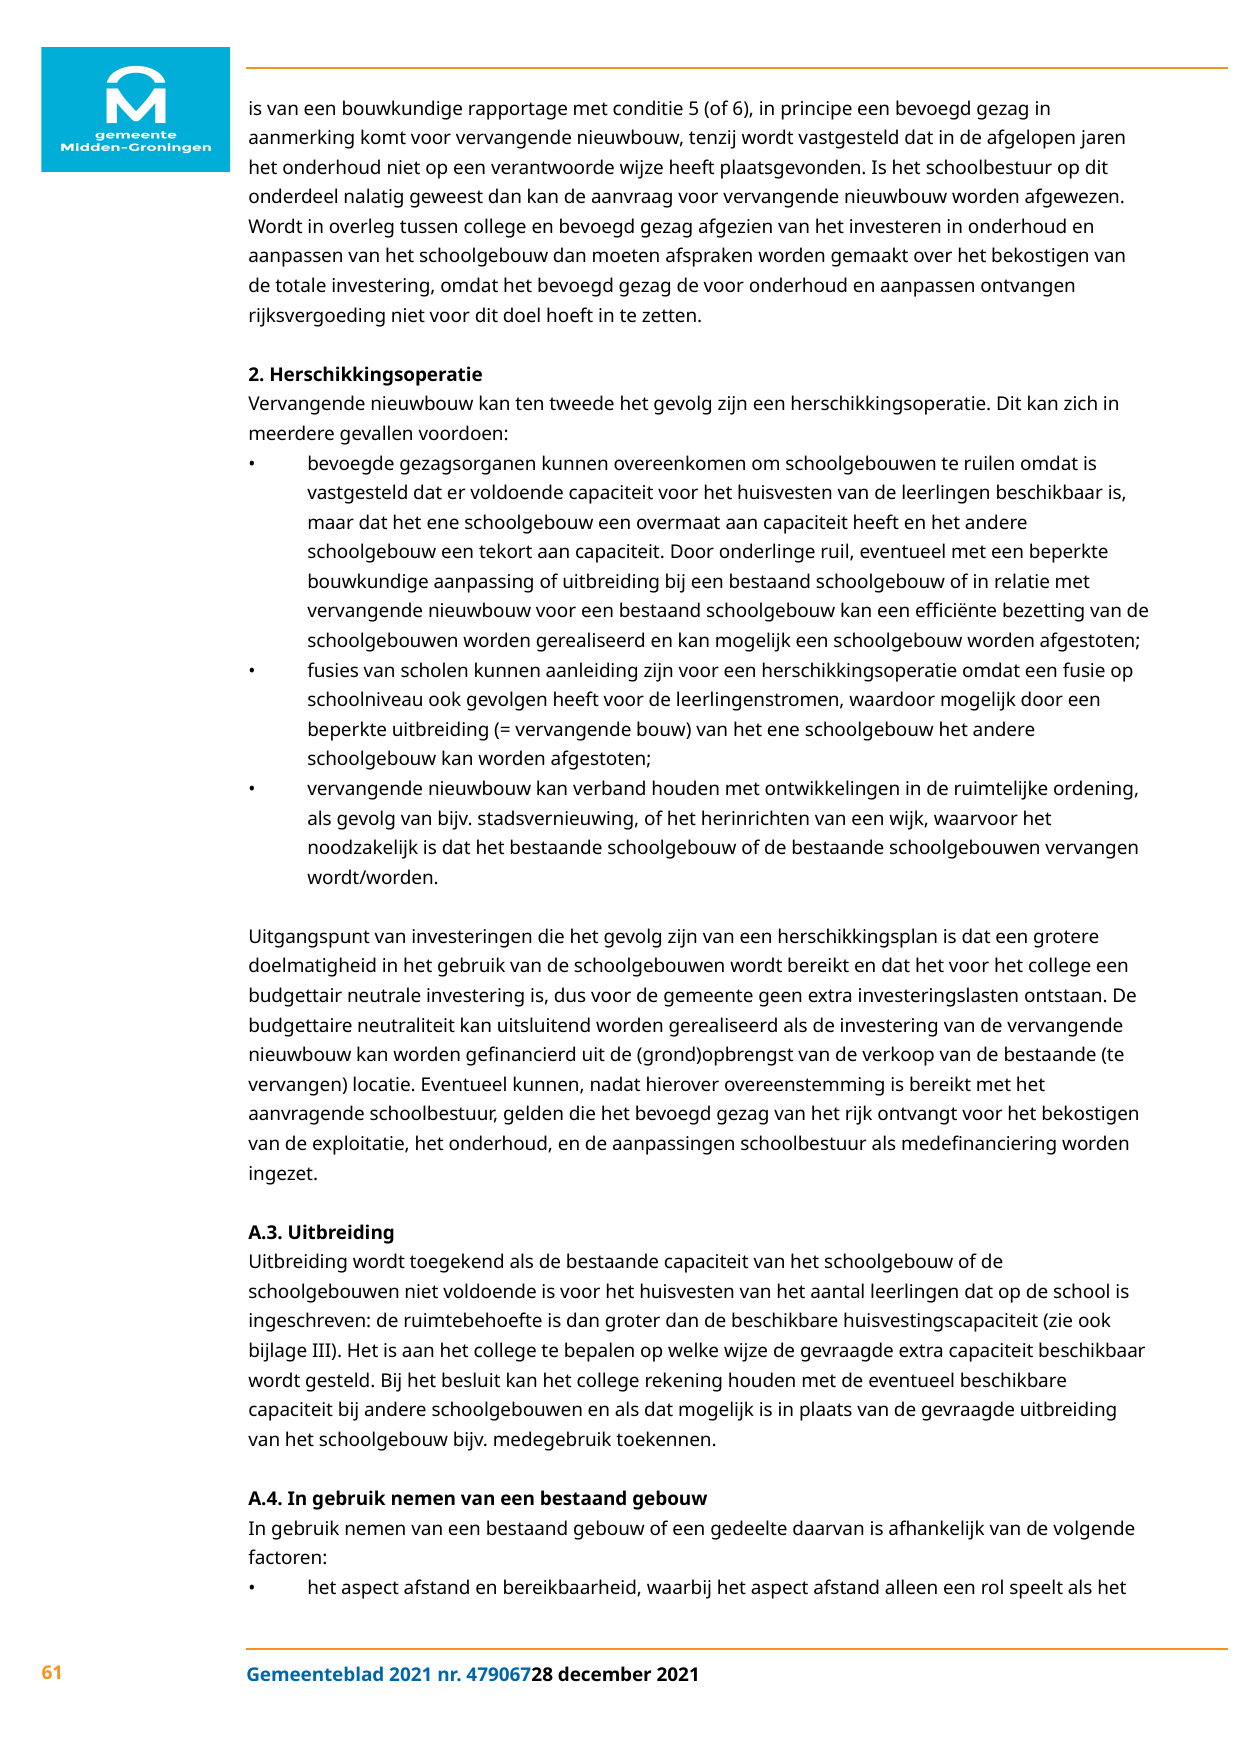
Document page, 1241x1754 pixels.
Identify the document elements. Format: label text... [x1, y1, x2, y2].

text is van een bouwkundige rapportage met conditie 5 (of 6), in principe een bevoegd gezag in aanmerking komt voor vervangende nieuwbouw, tenzij wordt vastgesteld dat in de afgelopen jaren het onderhoud niet op een verantwoorde wijze heeft plaatsgevonden. Is het schoolbestuur op dit onderdeel nalatig geweest dan kan de aanvraag voor vervangende nieuwbouw worden afgewezen. Wordt in overleg tussen college en bevoegd gezag afgezien van het investeren in onderhoud en aanpassen van het schoolgebouw dan moeten afspraken worden gemaakt over het bekostigen van de totale investering, omdat het bevoegd gezag de voor onderhoud en aanpassen ontvangen rijksvergoeding niet voor dit doel hoeft in te zetten. [248, 95, 1152, 328]
picture [108, 66, 164, 82]
picture [107, 89, 165, 122]
text Uitgangspunt van investeringen die het gevolg zijn van een herschikkingsplan is dat een grotere doelmatigheid in het gebruik van de schoolgebouwen wordt bereikt en dat het voor het college een budgettair neutrale investering is, dus voor de gemeente geen extra investeringslasten ontstaan. De budgettaire neutraliteit kan uitsluitend worden gerealiseerd als de investering van de vervangende nieuwbouw kan worden gefinancierd uit de (grond)opbrengst van de verkoop van de bestaande (te vervangen) locatie. Eventueel kunnen, nadat hierover overeenstemming is bereikt met het aanvragende schoolbestuur, gelden die het bevoegd gezag van het rijk ontvangt voor het bekostigen van de exploitatie, het onderhoud, en de aanpassingen schoolbestuur als medefinanciering worden ingezet. [248, 923, 1152, 1186]
list vervangende nieuwbouw kan verband houden met ontwikkelingen in de ruimtelijke ordening, als gevolg van bijv. stadsvernieuwing, of het herinrichten van een wijk, waarvoor het noodzakelijk is dat het bestaande schoolgebouw of de bestaande schoolgebouwen vervangen wordt/worden. [248, 775, 1152, 890]
text 2. Herschikkingsoperatie [248, 361, 1152, 387]
picture [184, 146, 190, 153]
text In gebruik nemen van een bestaand gebouw of een gedeelte daarvan is afhankelijk van de volgende factoren: [248, 1515, 1152, 1570]
text Uitbreiding wordt toegekend als de bestaande capaciteit van het schoolgebouw of de schoolgebouwen niet voldoende is voor het huisvesten van het aantal leerlingen dat op de school is ingeschreven: de ruimtebehoefte is dan groter dan de beschikbare huisvestingscapaciteit (zie ook bijlage III). Het is aan het college te bepalen op welke wijze de gevraagde extra capaciteit beschikbaar wordt gesteld. Bij het besluit kan het college rekening houden met de eventueel beschikbare capaciteit bij andere schoolgebouwen en als dat mogelijk is in plaats van de gevraagde uitbreiding van het schoolgebouw bijv. medegebruik toekennen. [248, 1248, 1152, 1452]
text Vervangende nieuwbouw kan ten tweede het gevolg zijn een herschikkingsoperatie. Dit kan zich in meerdere gevallen voordoen: [248, 391, 1152, 446]
list bevoegde gezagsorganen kunnen overeenkomen om schoolgebouwen te ruilen omdat is vastgesteld dat er voldoende capaciteit voor het huisvesten van de leerlingen beschikbaar is, maar dat het ene schoolgebouw een overmaat aan capaciteit heeft en het andere schoolgebouw een tekort aan capaciteit. Door onderlinge ruil, eventueel met een beperkte bouwkundige aanpassing of uitbreiding bij een bestaand schoolgebouw of in relatie met vervangende nieuwbouw voor een bestaand schoolgebouw kan een efficiënte bezetting van de schoolgebouwen worden gerealiseerd en kan mogelijk een schoolgebouw worden afgestoten; [248, 450, 1152, 653]
text A.4. In gebruik nemen van een bestaand gebouw [248, 1485, 1152, 1511]
list het aspect afstand en bereikbaarheid, waarbij het aspect afstand alleen een rol speelt als het [248, 1574, 1152, 1600]
text A.3. Uitbreiding [248, 1219, 1152, 1245]
list fusies van scholen kunnen aanleiding zijn voor een herschikkingsoperatie omdat een fusie op schoolniveau ook gevolgen heeft voor de leerlingenstromen, waardoor mogelijk door een beperkte uitbreiding (= vervangende bouw) van het ene schoolgebouw het andere schoolgebouw kan worden afgestoten; [248, 657, 1152, 771]
